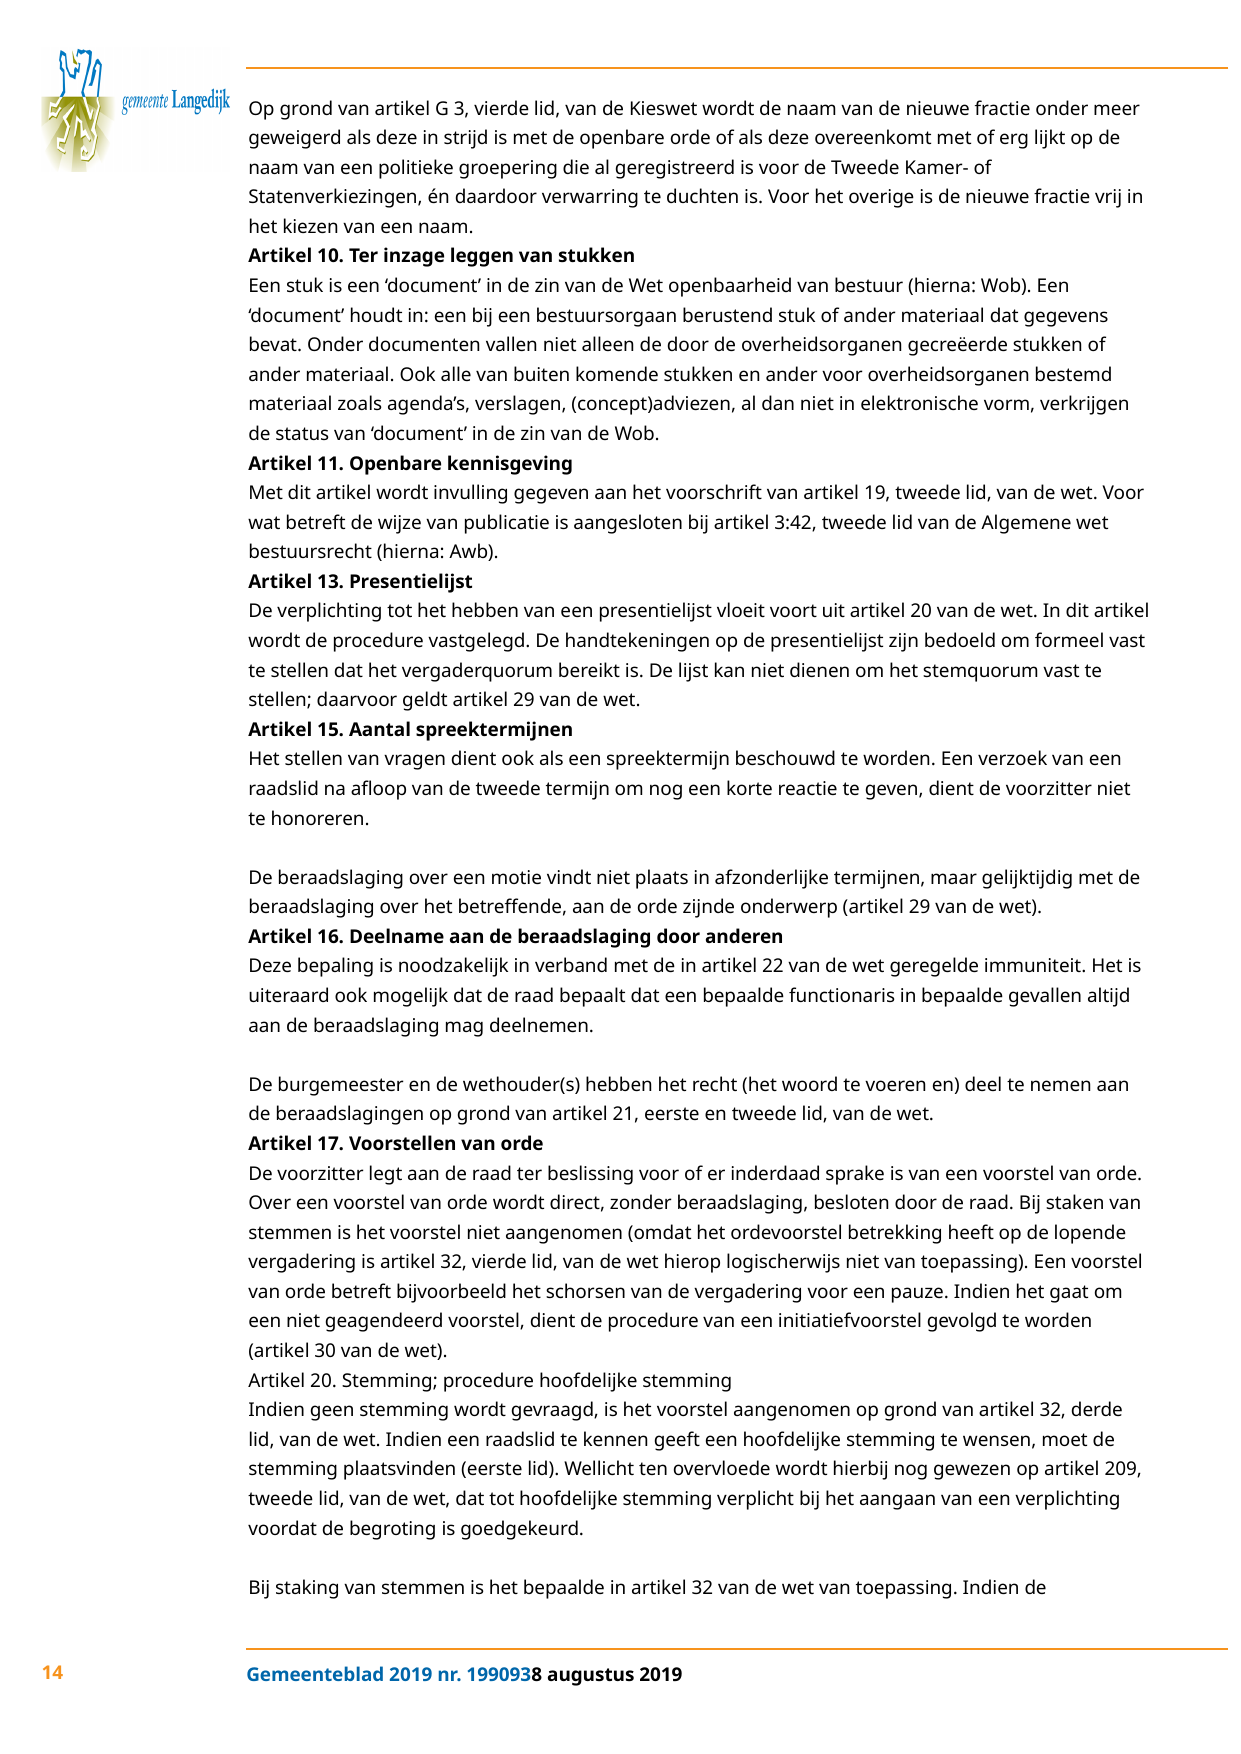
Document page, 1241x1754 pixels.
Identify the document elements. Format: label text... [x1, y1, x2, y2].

text Indien geen stemming wordt gevraagd, is het voorstel aangenomen op grond van artikel 32, derde lid, van de wet. Indien een raadslid te kennen geeft een hoofdelijke stemming te wensen, moet de stemming plaatsvinden (eerste lid). Wellicht ten overvloede wordt hierbij nog gewezen op artikel 209, tweede lid, van de wet, dat tot hoofdelijke stemming verplicht bij het aangaan van een verplichting voordat de begroting is goedgekeurd. [248, 1396, 1152, 1541]
text Artikel 11. Openbare kennisgeving [248, 450, 1152, 476]
text De verplichting tot het hebben van een presentielijst vloeit voort uit artikel 20 van de wet. In dit artikel wordt de procedure vastgelegd. De handtekeningen op de presentielijst zijn bedoeld om formeel vast te stellen dat het vergaderquorum bereikt is. De lijst kan niet dienen om het stemquorum vast te stellen; daarvoor geldt artikel 29 van de wet. [248, 598, 1152, 712]
text Deze bepaling is noodzakelijk in verband met de in artikel 22 van de wet geregelde immuniteit. Het is uiteraard ook mogelijk dat de raad bepaalt dat een bepaalde functionaris in bepaalde gevallen altijd aan de beraadslaging mag deelnemen. [248, 953, 1152, 1038]
text De burgemeester en de wethouder(s) hebben het recht (het woord te voeren en) deel te nemen aan de beraadslagingen op grond van artikel 21, eerste en tweede lid, van de wet. [248, 1071, 1152, 1126]
text Artikel 20. Stemming; procedure hoofdelijke stemming [248, 1367, 1152, 1393]
text De voorzitter legt aan de raad ter beslissing voor of er inderdaad sprake is van een voorstel van orde. Over een voorstel van orde wordt direct, zonder beraadslaging, besloten door de raad. Bij staken van stemmen is het voorstel niet aangenomen (omdat het ordevoorstel betrekking heeft op de lopende vergadering is artikel 32, vierde lid, van de wet hierop logischerwijs niet van toepassing). Een voorstel van orde betreft bijvoorbeeld het schorsen van de vergadering voor een pauze. Indien het gaat om een niet geagendeerd voorstel, dient de procedure van een initiatiefvoorstel gevolgd te worden (artikel 30 van de wet). [248, 1160, 1152, 1363]
text Artikel 10. Ter inzage leggen van stukken [248, 243, 1152, 268]
text Met dit artikel wordt invulling gegeven aan het voorschrift van artikel 19, tweede lid, van de wet. Voor wat betreft de wijze van publicatie is aangesloten bij artikel 3:42, tweede lid van de Algemene wet bestuursrecht (hierna: Awb). [248, 479, 1152, 564]
picture [41, 47, 231, 172]
text Artikel 16. Deelname aan de beraadslaging door anderen [248, 923, 1152, 949]
text Artikel 17. Voorstellen van orde [248, 1130, 1152, 1156]
text De beraadslaging over een motie vindt niet plaats in afzonderlijke termijnen, maar gelijktijdig met de beraadslaging over het betreffende, aan de orde zijnde onderwerp (artikel 29 van de wet). [248, 864, 1152, 919]
text Artikel 15. Aantal spreektermijnen [248, 716, 1152, 742]
text Een stuk is een ‘document’ in de zin van de Wet openbaarheid van bestuur (hierna: Wob). Een ‘document’ houdt in: een bij een bestuursorgaan berustend stuk of ander materiaal dat gegevens bevat. Onder documenten vallen niet alleen de door de overheidsorganen gecreëerde stukken of ander materiaal. Ook alle van buiten komende stukken en ander voor overheidsorganen bestemd materiaal zoals agenda’s, verslagen, (concept)adviezen, al dan niet in elektronische vorm, verkrijgen de status van ‘document’ in de zin van de Wob. [248, 272, 1152, 446]
text Artikel 13. Presentielijst [248, 568, 1152, 594]
text Op grond van artikel G 3, vierde lid, van de Kieswet wordt de naam van de nieuwe fractie onder meer geweigerd als deze in strijd is met de openbare orde of als deze overeenkomt met of erg lijkt op de naam van een politieke groepering die al geregistreerd is voor de Tweede Kamer- of Statenverkiezingen, én daardoor verwarring te duchten is. Voor het overige is de nieuwe fractie vrij in het kiezen van een naam. [248, 95, 1152, 239]
text Het stellen van vragen dient ook als een spreektermijn beschouwd te worden. Een verzoek van een raadslid na afloop van de tweede termijn om nog een korte reactie te geven, dient de voorzitter niet te honoreren. [248, 746, 1152, 831]
text Bij staking van stemmen is het bepaalde in artikel 32 van de wet van toepassing. Indien de [248, 1574, 1152, 1600]
